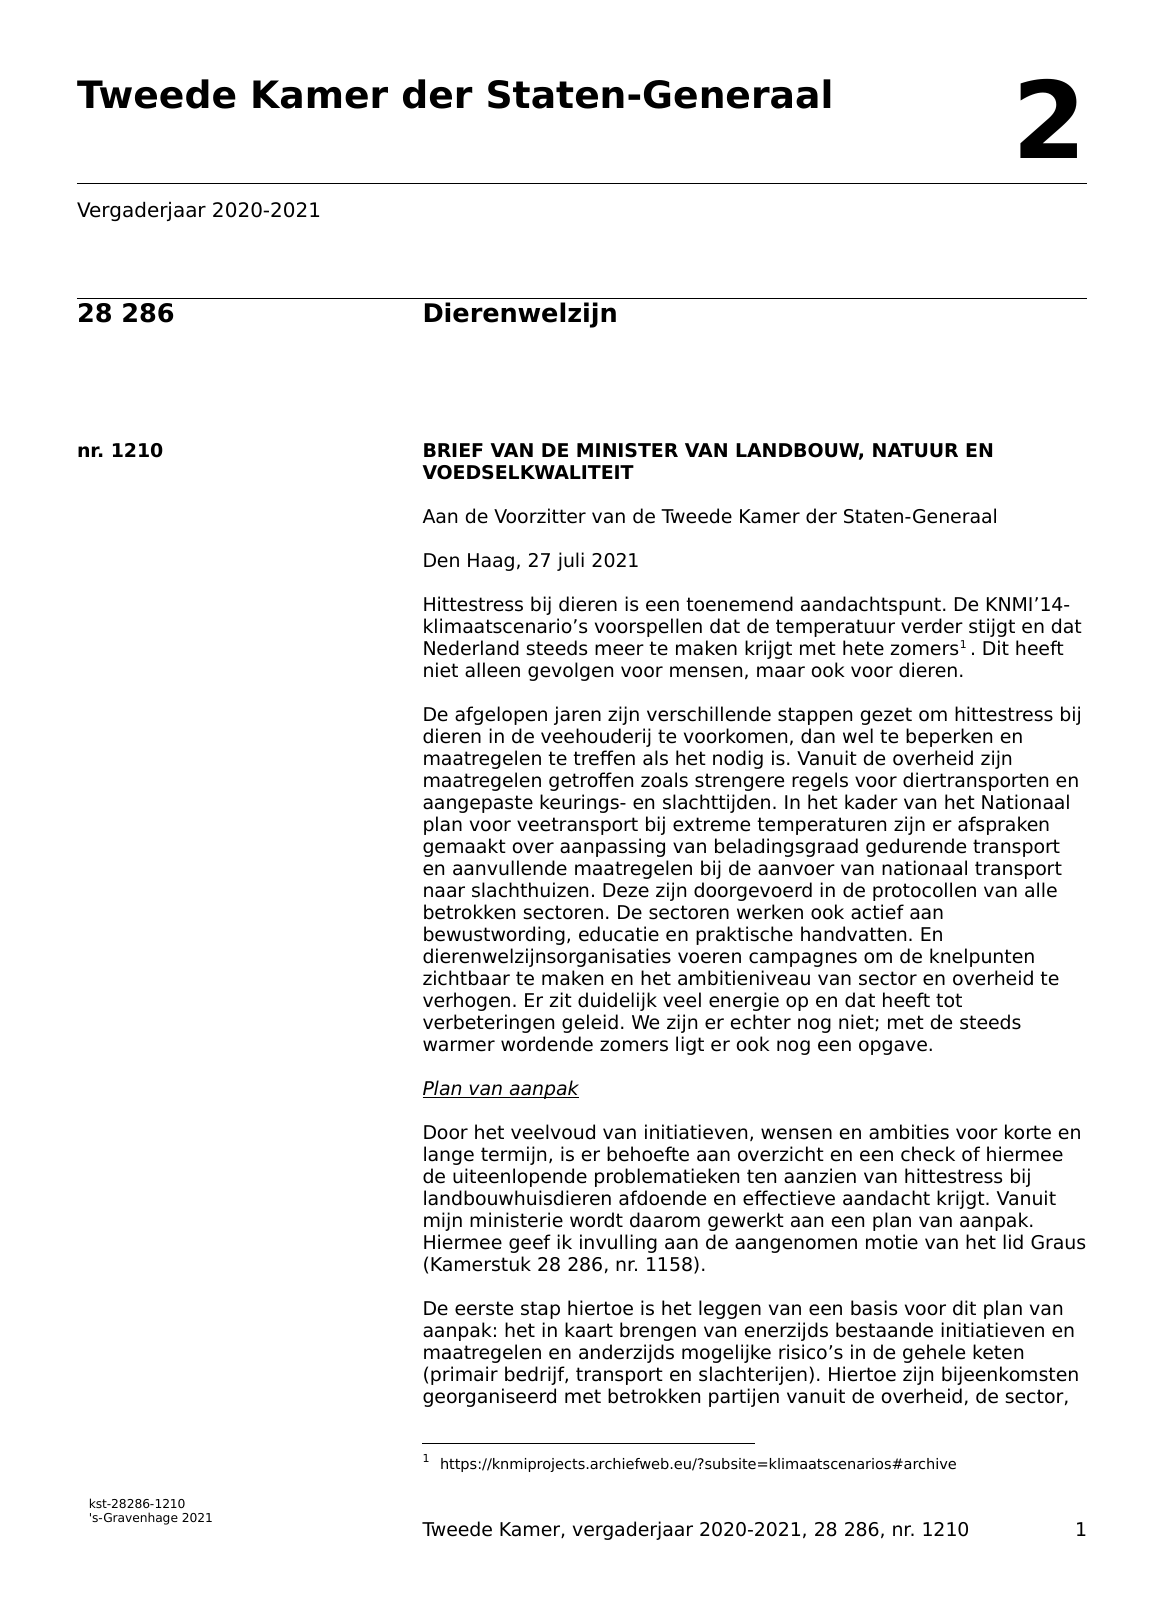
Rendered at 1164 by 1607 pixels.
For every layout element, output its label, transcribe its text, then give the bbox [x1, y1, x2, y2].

table_header Tweede Kamer der Staten-Generaal [77, 59, 886, 183]
text De eerste stap hiertoe is het leggen van een basis voor dit plan van aanpak: het in kaart brengen van enerzijds bestaande initiatieven en maatregelen en anderzijds mogelijke risico’s in de gehele keten (primair bedrijf, transport en slachterijen). Hiertoe zijn bijeenkomsten georganiseerd met betrokken partijen vanuit de overheid, de sector, [422, 1298, 1087, 1408]
subtitle Plan van aanpak [422, 1078, 1087, 1100]
text Aan de Voorzitter van de Tweede Kamer der Staten-Generaal [422, 506, 1087, 528]
table_header 2 [886, 59, 1087, 183]
subtitle nr. 1210 BRIEF VAN DE MINISTER VAN LANDBOUW, NATUUR EN VOEDSELKWALITEIT [77, 440, 1087, 484]
subtitle 28 286 Dierenwelzijn [77, 299, 1087, 329]
text Door het veelvoud van initiatieven, wensen en ambities voor korte en lange termijn, is er behoefte aan overzicht en een check of hiermee de uiteenlopende problematieken ten aanzien van hittestress bij landbouwhuisdieren afdoende en effectieve aandacht krijgt. Vanuit mijn ministerie wordt daarom gewerkt aan een plan van aanpak. Hiermee geef ik invulling aan de aangenomen motie van het lid Graus (Kamerstuk 28 286, nr. 1158). [422, 1122, 1087, 1276]
text Den Haag, 27 juli 2021 [422, 550, 1087, 572]
text De afgelopen jaren zijn verschillende stappen gezet om hittestress bij dieren in de veehouderij te voorkomen, dan wel te beperken en maatregelen te treffen als het nodig is. Vanuit de overheid zijn maatregelen getroffen zoals strengere regels voor diertransporten en aangepaste keurings- en slachttijden. In het kader van het Nationaal plan voor veetransport bij extreme temperaturen zijn er afspraken gemaakt over aanpassing van beladingsgraad gedurende transport en aanvullende maatregelen bij de aanvoer van nationaal transport naar slachthuizen. Deze zijn doorgevoerd in de protocollen van alle betrokken sectoren. De sectoren werken ook actief aan bewustwording, educatie en praktische handvatten. En dierenwelzijnsorganisaties voeren campagnes om de knelpunten zichtbaar te maken en het ambitieniveau van sector en overheid te verhogen. Er zit duidelijk veel energie op en dat heeft tot verbeteringen geleid. We zijn er echter nog niet; met de steeds warmer wordende zomers ligt er ook nog een opgave. [422, 704, 1087, 1056]
text kst-28286-1210 [88, 1497, 323, 1511]
text 's-Gravenhage 2021 [88, 1511, 323, 1525]
table_cell Vergaderjaar 2020-2021 [77, 184, 1087, 298]
text Hittestress bij dieren is een toenemend aandachtspunt. De KNMI’14- klimaatscenario’s voorspellen dat de temperatuur verder stijgt en dat Nederland steeds meer te maken krijgt met hete zomers. Dit heeft niet alleen gevolgen voor mensen, maar ook voor dieren. [422, 594, 1087, 682]
text https://knmiprojects.archiefweb.eu/?subsite=klimaatscenarios#archive [422, 1452, 1087, 1474]
